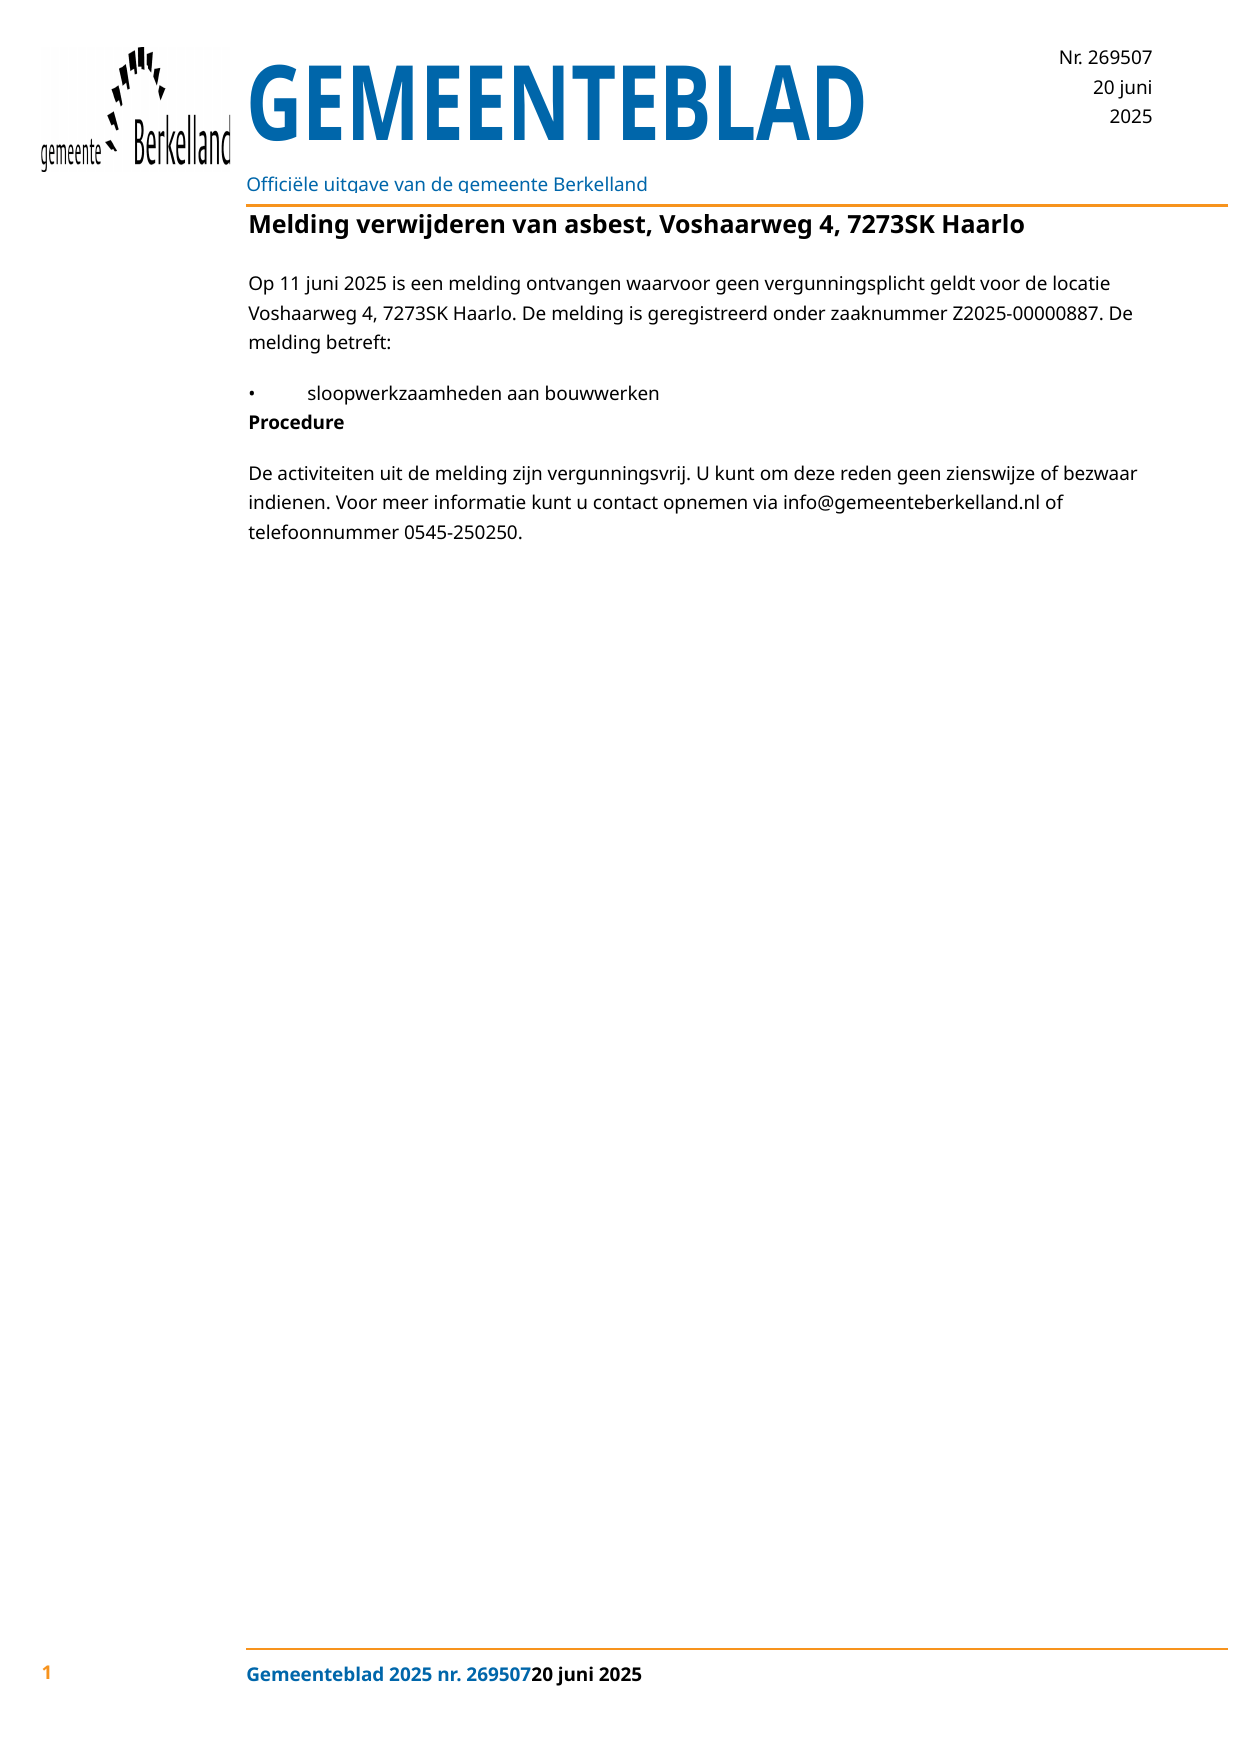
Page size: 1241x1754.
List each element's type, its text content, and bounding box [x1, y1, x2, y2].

text Op 11 juni 2025 is een melding ontvangen waarvoor geen vergunningsplicht geldt voor de locatie Voshaarweg 4, 7273SK Haarlo. De melding is geregistreerd onder zaaknummer Z2025-00000887. De melding betreft: [248, 270, 1152, 355]
text Melding verwijderen van asbest, Voshaarweg 4, 7273SK Haarlo [248, 207, 1152, 241]
list sloopwerkzaamheden aan bouwwerken [248, 380, 1152, 406]
text De activiteiten uit de melding zijn vergunningsvrij. U kunt om deze reden geen zienswijze of bezwaar indienen. Voor meer informatie kunt u contact opnemen via info@gemeenteberkelland.nl of telefoonnummer 0545-250250. [248, 460, 1152, 545]
text Procedure [248, 409, 1152, 435]
picture [41, 47, 231, 172]
